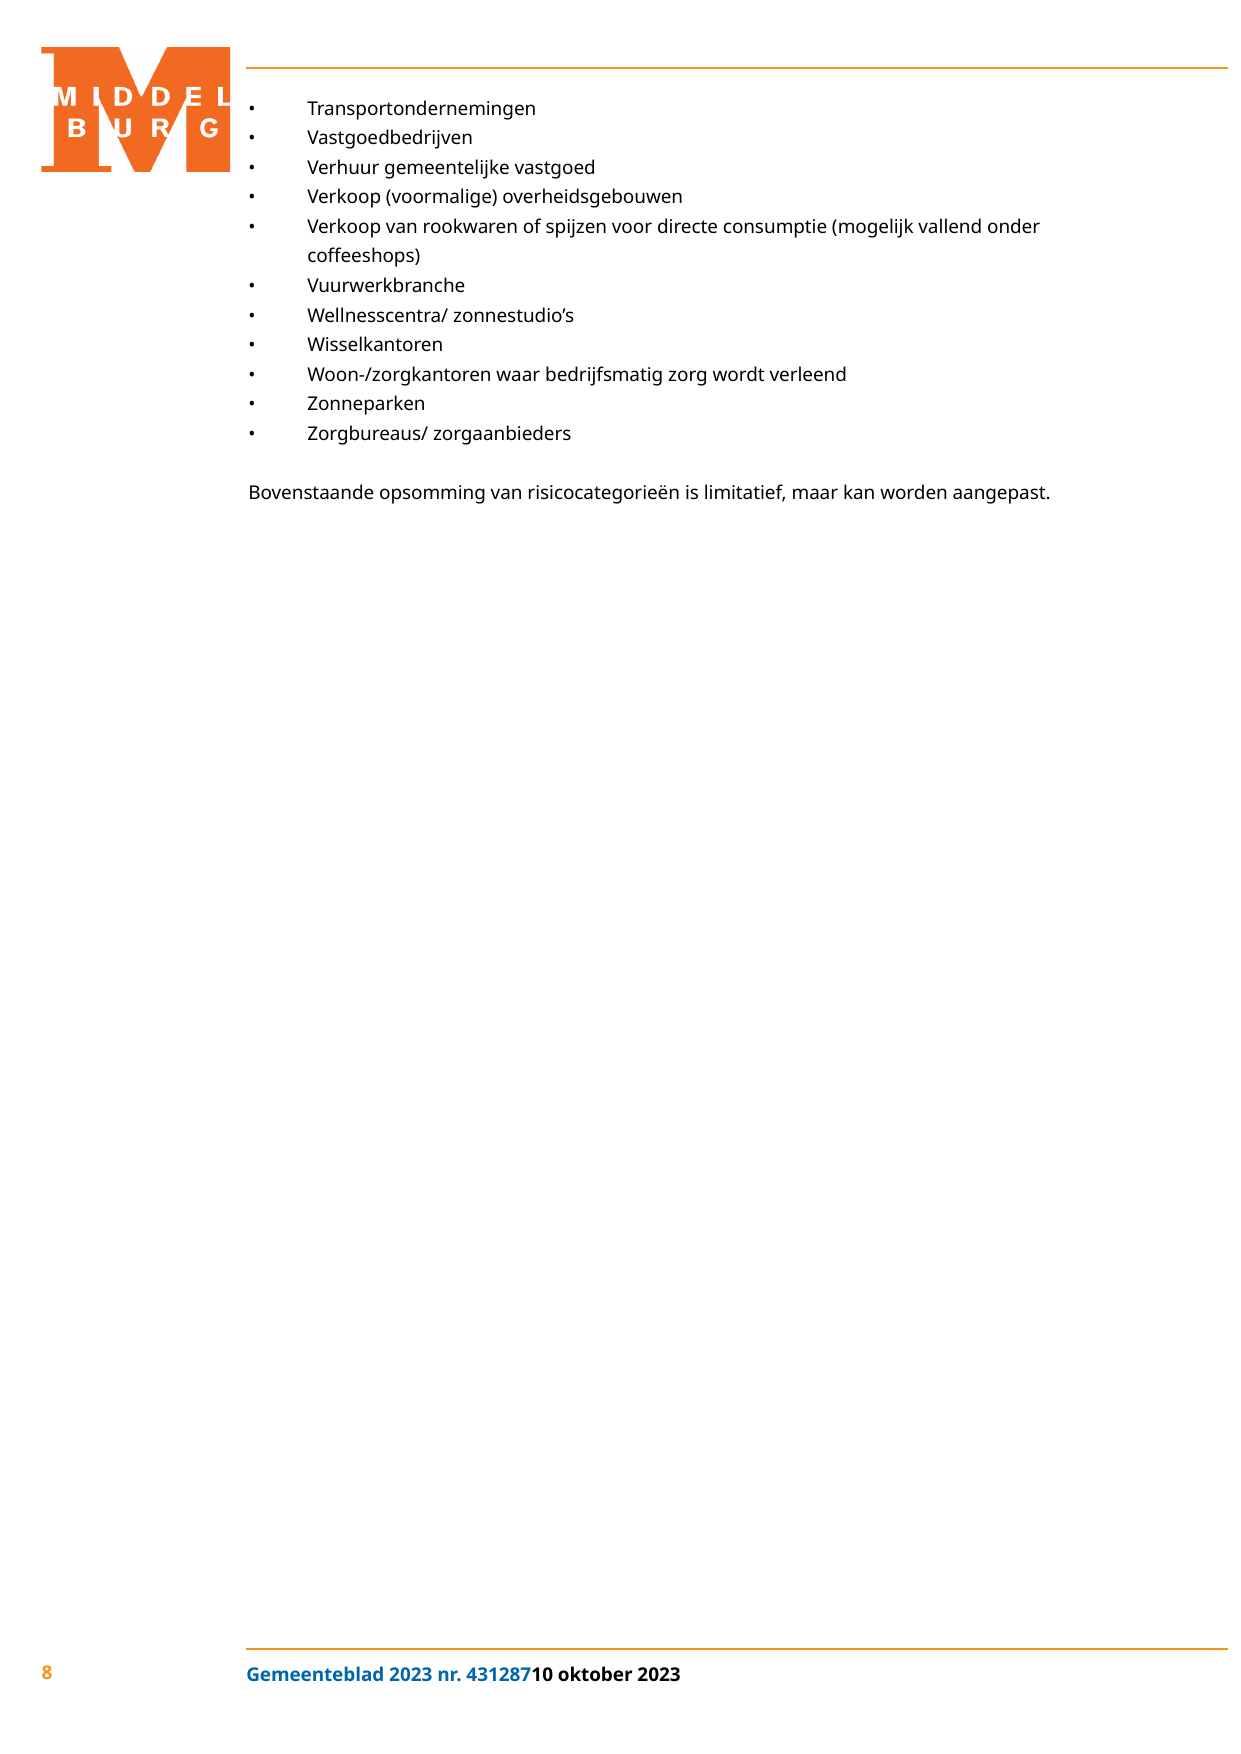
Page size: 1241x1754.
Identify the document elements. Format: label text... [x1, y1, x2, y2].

list Transportondernemingen [248, 95, 1152, 121]
text Bovenstaande opsomming van risicocategorieën is limitatief, maar kan worden aangepast. [248, 479, 1152, 505]
list Wellnesscentra/ zonnestudio’s [248, 302, 1152, 328]
list Zonneparken [248, 391, 1152, 416]
list Verhuur gemeentelijke vastgoed [248, 154, 1152, 180]
list Vuurwerkbranche [248, 272, 1152, 298]
list Vastgoedbedrijven [248, 124, 1152, 150]
list Woon-/zorgkantoren waar bedrijfsmatig zorg wordt verleend [248, 361, 1152, 387]
picture [41, 47, 231, 172]
list Wisselkantoren [248, 331, 1152, 357]
list Zorgbureaus/ zorgaanbieders [248, 420, 1152, 446]
list Verkoop (voormalige) overheidsgebouwen [248, 183, 1152, 209]
list Verkoop van rookwaren of spijzen voor directe consumptie (mogelijk vallend onder coffeeshops) [248, 213, 1152, 268]
